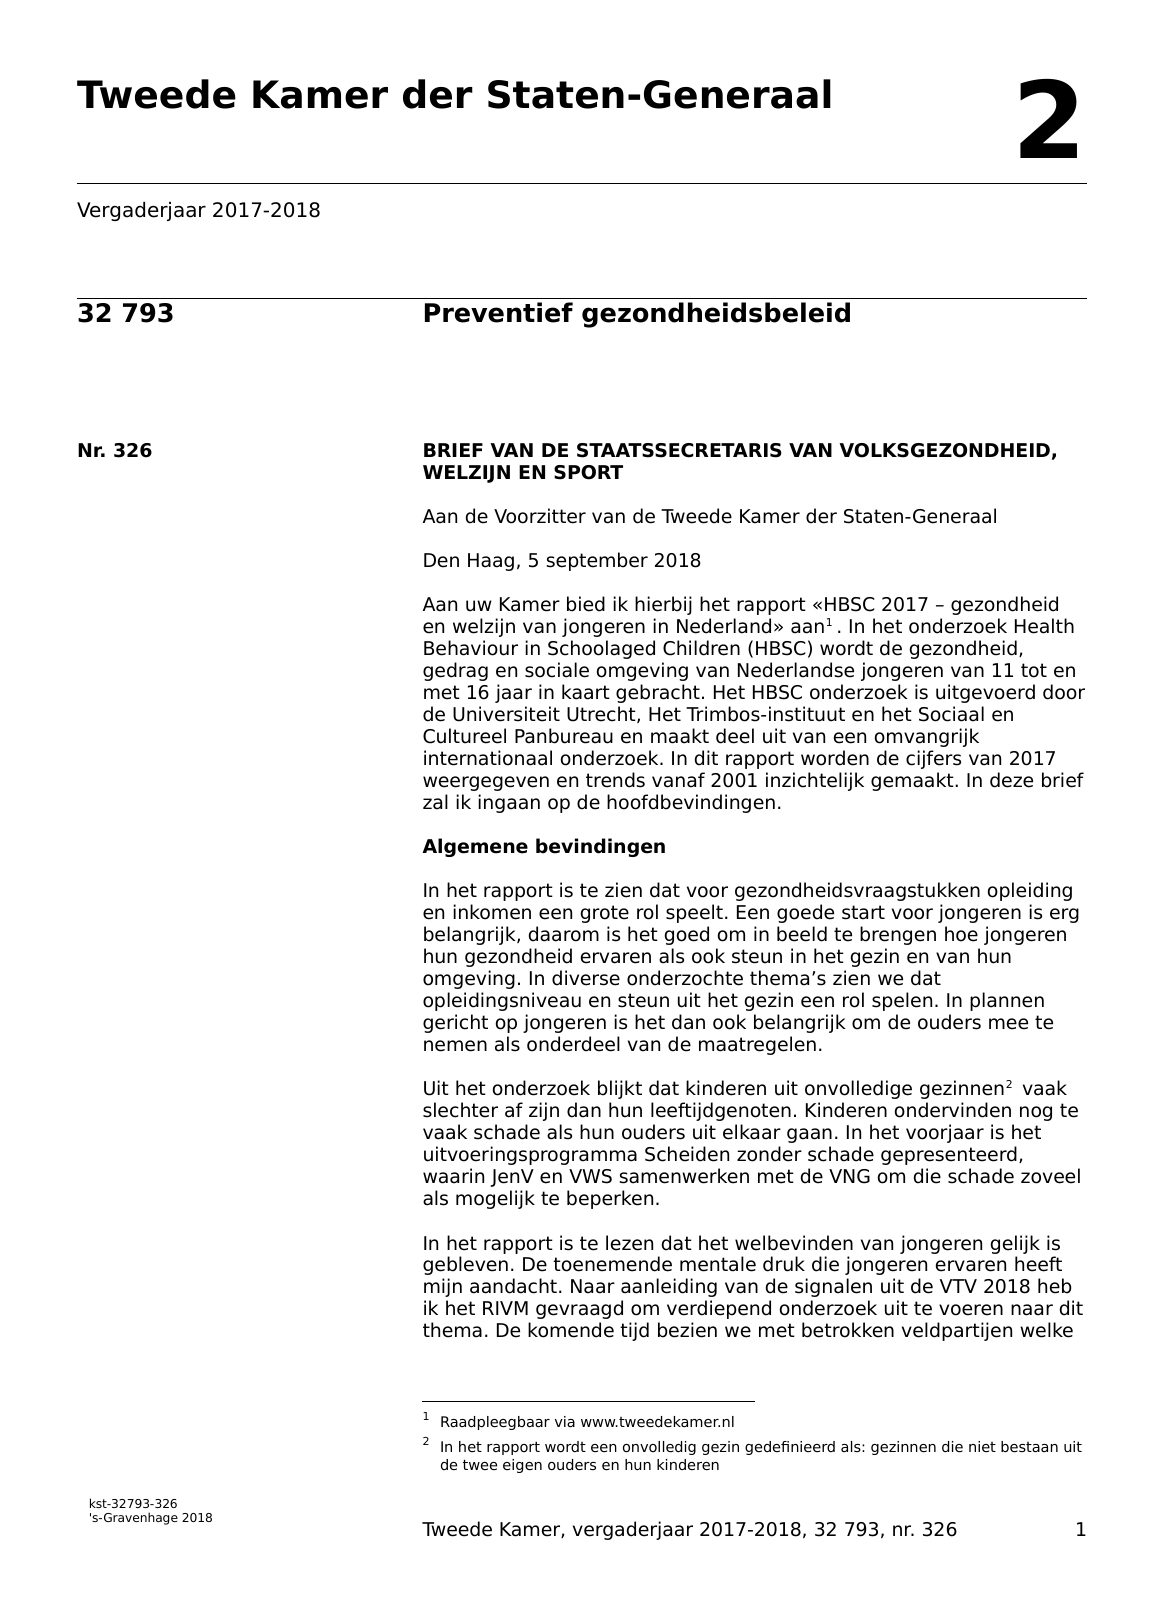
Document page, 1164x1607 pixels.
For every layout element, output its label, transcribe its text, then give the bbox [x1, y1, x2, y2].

subtitle Algemene bevindingen [422, 836, 1087, 858]
text In het rapport is te zien dat voor gezondheidsvraagstukken opleiding en inkomen een grote rol speelt. Een goede start voor jongeren is erg belangrijk, daarom is het goed om in beeld te brengen hoe jongeren hun gezondheid ervaren als ook steun in het gezin en van hun omgeving. In diverse onderzochte thema’s zien we dat opleidingsniveau en steun uit het gezin een rol spelen. In plannen gericht op jongeren is het dan ook belangrijk om de ouders mee te nemen als onderdeel van de maatregelen. [422, 880, 1087, 1056]
text Den Haag, 5 september 2018 [422, 550, 1087, 572]
text In het rapport is te lezen dat het welbevinden van jongeren gelijk is gebleven. De toenemende mentale druk die jongeren ervaren heeft mijn aandacht. Naar aanleiding van de signalen uit de VTV 2018 heb ik het RIVM gevraagd om verdiepend onderzoek uit te voeren naar dit thema. De komende tijd bezien we met betrokken veldpartijen welke [422, 1232, 1087, 1342]
text Raadpleegbaar via www.tweedekamer.nl [422, 1410, 1087, 1432]
text Aan uw Kamer bied ik hierbij het rapport «HBSC 2017 – gezondheid en welzijn van jongeren in Nederland» aan. In het onderzoek Health Behaviour in Schoolaged Children (HBSC) wordt de gezondheid, gedrag en sociale omgeving van Nederlandse jongeren van 11 tot en met 16 jaar in kaart gebracht. Het HBSC onderzoek is uitgevoerd door de Universiteit Utrecht, Het Trimbos-instituut en het Sociaal en Cultureel Panbureau en maakt deel uit van een omvangrijk internationaal onderzoek. In dit rapport worden de cijfers van 2017 weergegeven en trends vanaf 2001 inzichtelijk gemaakt. In deze brief zal ik ingaan op de hoofdbevindingen. [422, 594, 1087, 814]
text Uit het onderzoek blijkt dat kinderen uit onvolledige gezinnen vaak slechter af zijn dan hun leeftijdgenoten. Kinderen ondervinden nog te vaak schade als hun ouders uit elkaar gaan. In het voorjaar is het uitvoeringsprogramma Scheiden zonder schade gepresenteerd, waarin JenV en VWS samenwerken met de VNG om die schade zoveel als mogelijk te beperken. [422, 1078, 1087, 1210]
table_cell Vergaderjaar 2017-2018 [77, 184, 1087, 298]
subtitle 32 793 Preventief gezondheidsbeleid [77, 299, 1087, 329]
subtitle Nr. 326 BRIEF VAN DE STAATSSECRETARIS VAN VOLKSGEZONDHEID, WELZIJN EN SPORT [77, 440, 1087, 484]
table_header 2 [886, 59, 1087, 183]
text kst-32793-326 [88, 1497, 323, 1511]
text In het rapport wordt een onvolledig gezin gedefinieerd als: gezinnen die niet bestaan uit de twee eigen ouders en hun kinderen [422, 1435, 1087, 1474]
text Aan de Voorzitter van de Tweede Kamer der Staten-Generaal [422, 506, 1087, 528]
text 's-Gravenhage 2018 [88, 1511, 323, 1525]
table_header Tweede Kamer der Staten-Generaal [77, 59, 886, 183]
